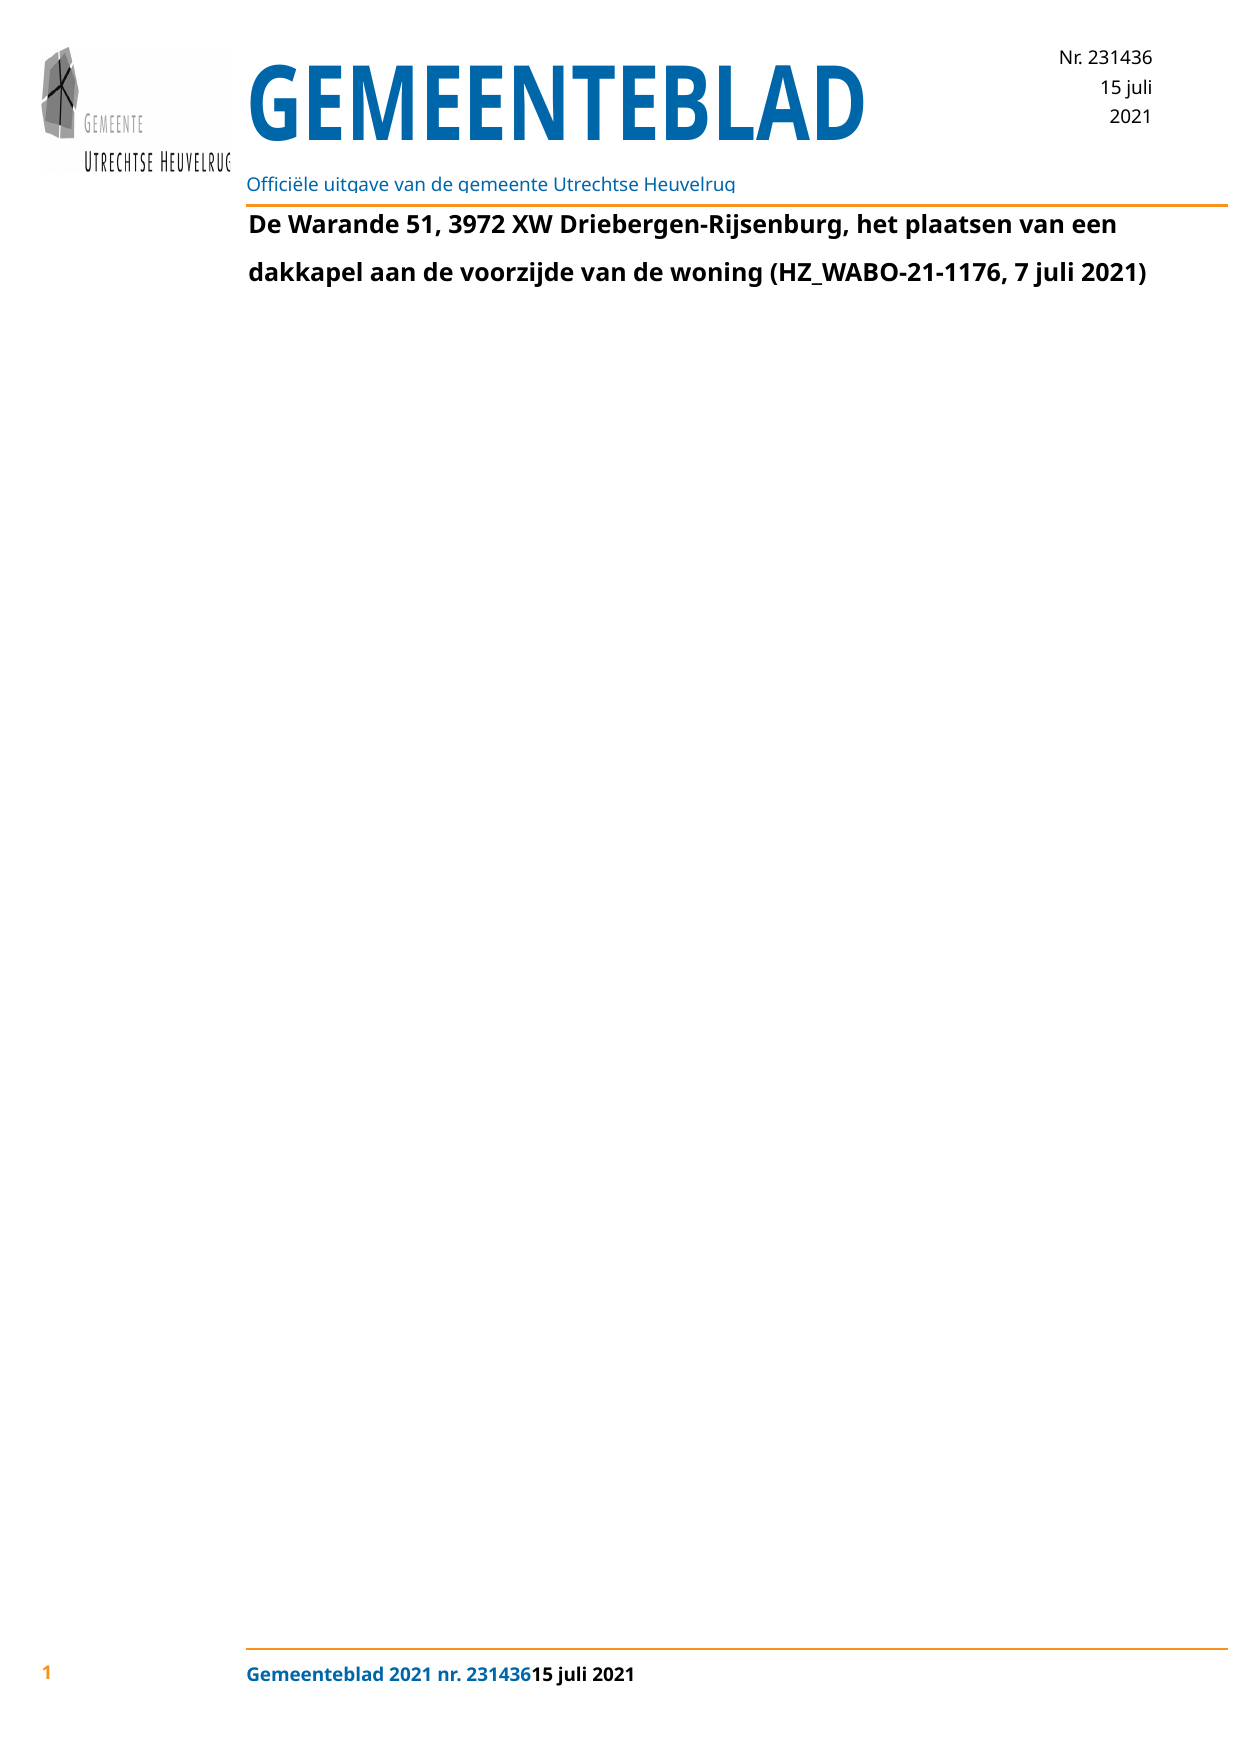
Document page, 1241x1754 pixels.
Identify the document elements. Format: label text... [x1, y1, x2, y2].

text De Warande 51, 3972 XW Driebergen-Rijsenburg, het plaatsen van een dakkapel aan de voorzijde van de woning (HZ_WABO-21-1176, 7 juli 2021) [248, 207, 1152, 288]
picture [41, 47, 231, 172]
